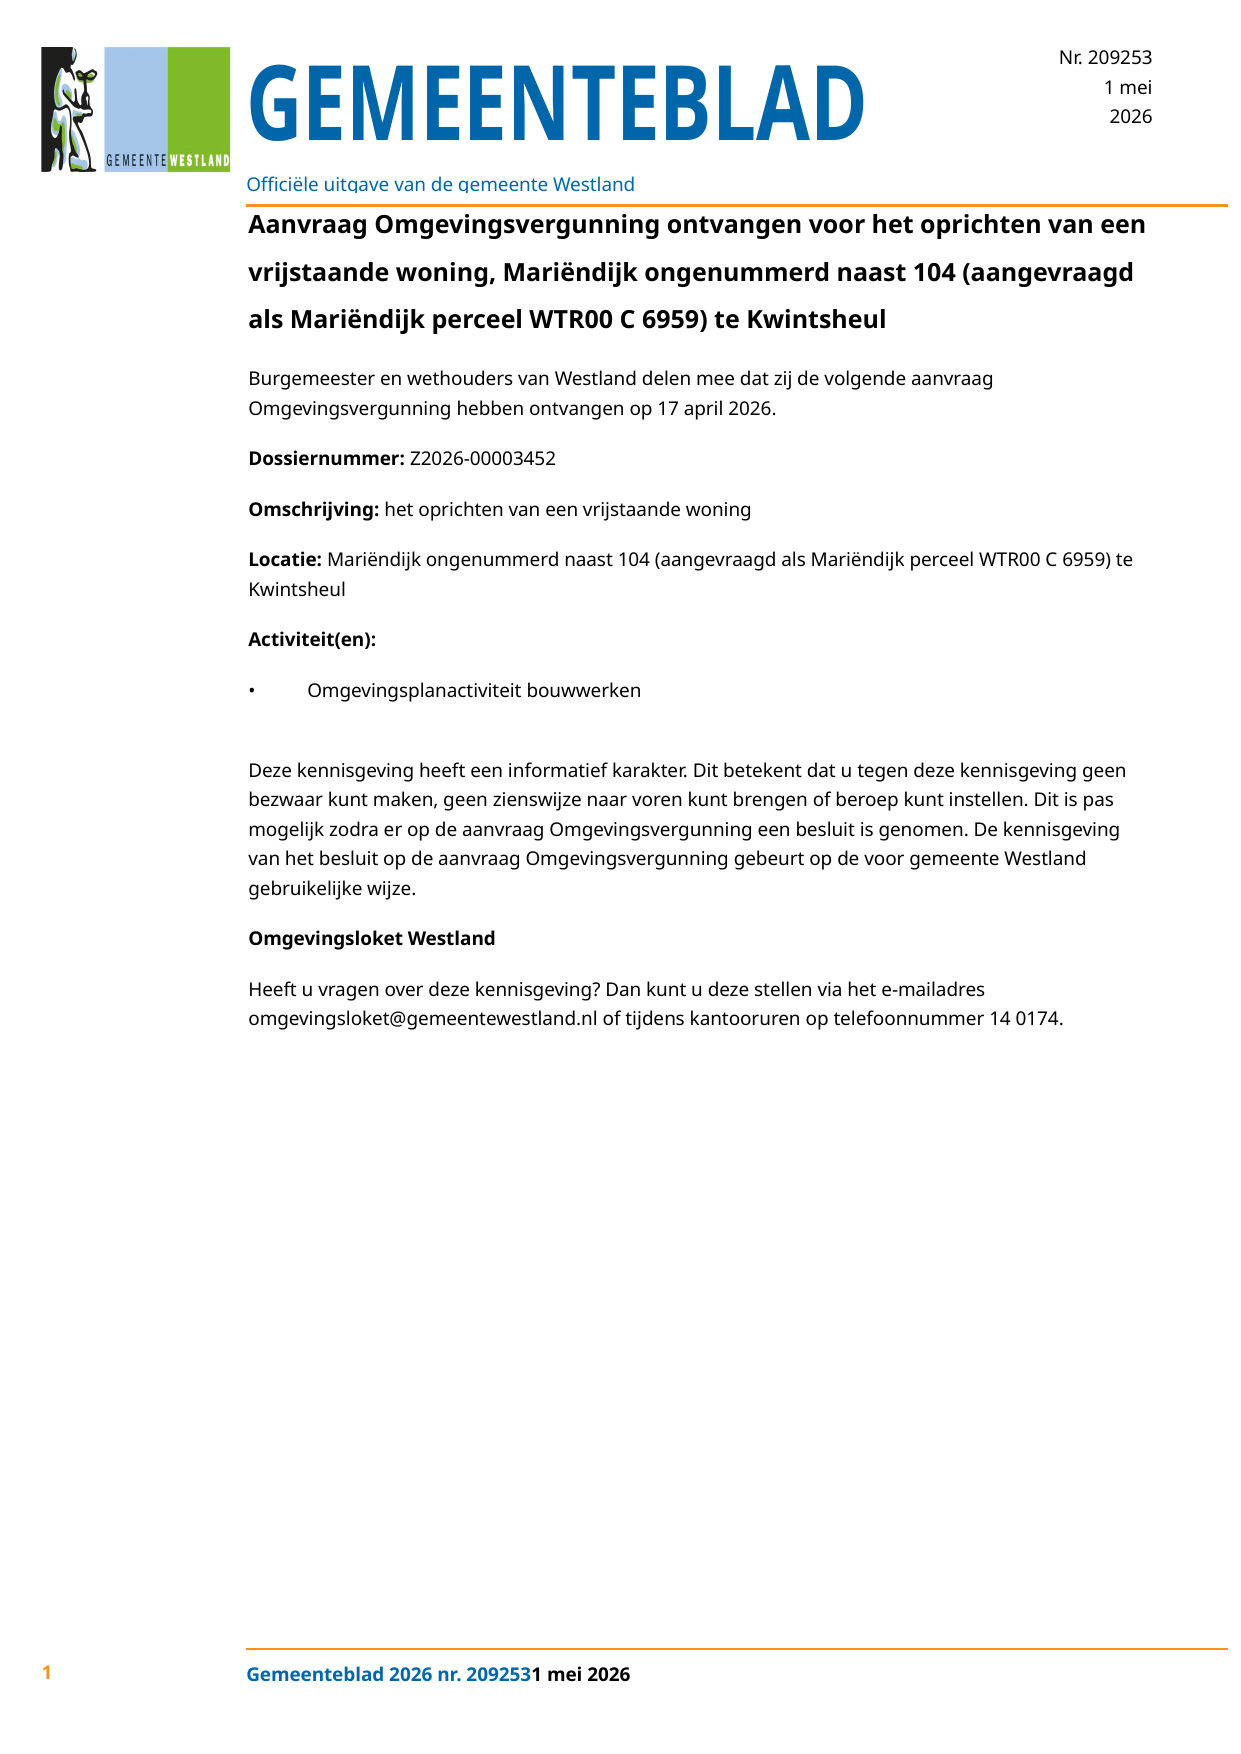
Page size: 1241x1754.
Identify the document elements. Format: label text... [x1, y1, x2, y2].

text Burgemeester en wethouders van Westland delen mee dat zij de volgende aanvraag Omgevingsvergunning hebben ontvangen op 17 april 2026. [248, 366, 1152, 421]
text Aanvraag Omgevingsvergunning ontvangen voor het oprichten van een vrijstaande woning, Mariëndijk ongenummerd naast 104 (aangevraagd als Mariëndijk perceel WTR00 C 6959) te Kwintsheul [248, 207, 1152, 336]
text Dossiernummer: Z2026-00003452 [248, 446, 1152, 471]
text Deze kennisgeving heeft een informatief karakter. Dit betekent dat u tegen deze kennisgeving geen bezwaar kunt maken, geen zienswijze naar voren kunt brengen of beroep kunt instellen. Dit is pas mogelijk zodra er op de aanvraag Omgevingsvergunning een besluit is genomen. De kennisgeving van het besluit op de aanvraag Omgevingsvergunning gebeurt op de voor gemeente Westland gebruikelijke wijze. [248, 757, 1152, 901]
text Omschrijving: het oprichten van een vrijstaande woning [248, 496, 1152, 522]
text Locatie: Mariëndijk ongenummerd naast 104 (aangevraagd als Mariëndijk perceel WTR00 C 6959) te Kwintsheul [248, 546, 1152, 602]
text Heeft u vragen over deze kennisgeving? Dan kunt u deze stellen via het e-mailadres omgevingsloket@gemeentewestland.nl of tijdens kantooruren op telefoonnummer 14 0174. [248, 976, 1152, 1031]
text Activiteit(en): [248, 626, 1152, 652]
picture [41, 47, 231, 172]
list Omgevingsplanactiviteit bouwwerken [248, 677, 1152, 702]
text Omgevingsloket Westland [248, 926, 1152, 951]
